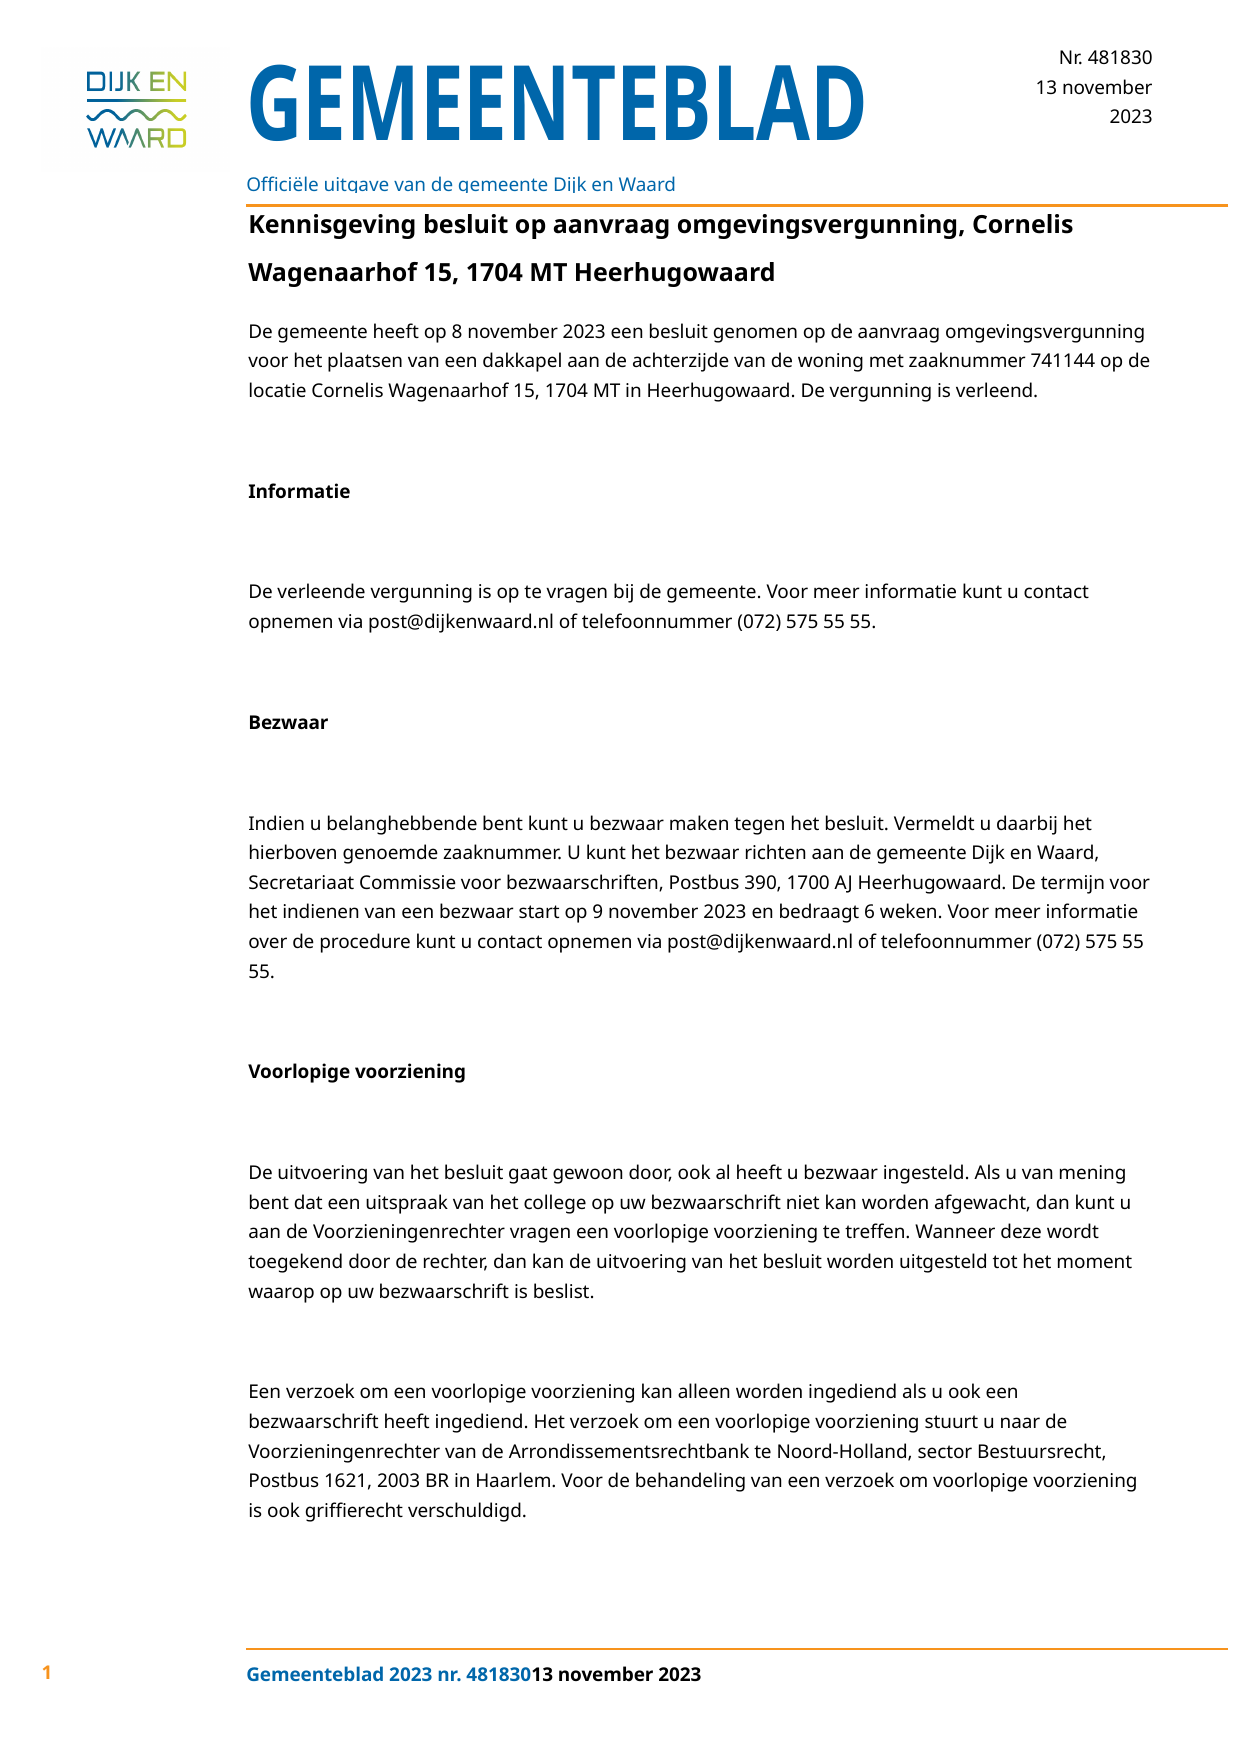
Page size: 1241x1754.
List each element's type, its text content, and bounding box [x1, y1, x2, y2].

text Kennisgeving besluit op aanvraag omgevingsvergunning, Cornelis Wagenaarhof 15, 1704 MT Heerhugowaard [248, 207, 1152, 288]
text De uitvoering van het besluit gaat gewoon door, ook al heeft u bezwaar ingesteld. Als u van mening bent dat een uitspraak van het college op uw bezwaarschrift niet kan worden afgewacht, dan kunt u aan de Voorzieningenrechter vragen een voorlopige voorziening te treffen. Wanneer deze wordt toegekend door de rechter, dan kan de uitvoering van het besluit worden uitgesteld tot het moment waarop op uw bezwaarschrift is beslist. [248, 1159, 1152, 1304]
text De gemeente heeft op 8 november 2023 een besluit genomen op de aanvraag omgevingsvergunning voor het plaatsen van een dakkapel aan de achterzijde van de woning met zaaknummer 741144 op de locatie Cornelis Wagenaarhof 15, 1704 MT in Heerhugowaard. De vergunning is verleend. [248, 318, 1152, 403]
text Indien u belanghebbende bent kunt u bezwaar maken tegen het besluit. Vermeldt u daarbij het hierboven genoemde zaaknummer. U kunt het bezwaar richten aan de gemeente Dijk en Waard, Secretariaat Commissie voor bezwaarschriften, Postbus 390, 1700 AJ Heerhugowaard. De termijn voor het indienen van een bezwaar start op 9 november 2023 en bedraagt 6 weken. Voor meer informatie over de procedure kunt u contact opnemen via post@dijkenwaard.nl of telefoonnummer (072) 575 55 55. [248, 810, 1152, 984]
text Een verzoek om een voorlopige voorziening kan alleen worden ingediend als u ook een bezwaarschrift heeft ingediend. Het verzoek om een voorlopige voorziening stuurt u naar de Voorzieningenrechter van de Arrondissementsrechtbank te Noord-Holland, sector Bestuursrecht, Postbus 1621, 2003 BR in Haarlem. Voor de behandeling van een verzoek om voorlopige voorziening is ook griffierecht verschuldigd. [248, 1379, 1152, 1523]
text De verleende vergunning is op te vragen bij de gemeente. Voor meer informatie kunt u contact opnemen via post@dijkenwaard.nl of telefoonnummer (072) 575 55 55. [248, 579, 1152, 634]
text Voorlopige voorziening [248, 1059, 1152, 1084]
picture [41, 47, 231, 172]
text Informatie [248, 478, 1152, 504]
text Bezwaar [248, 709, 1152, 735]
